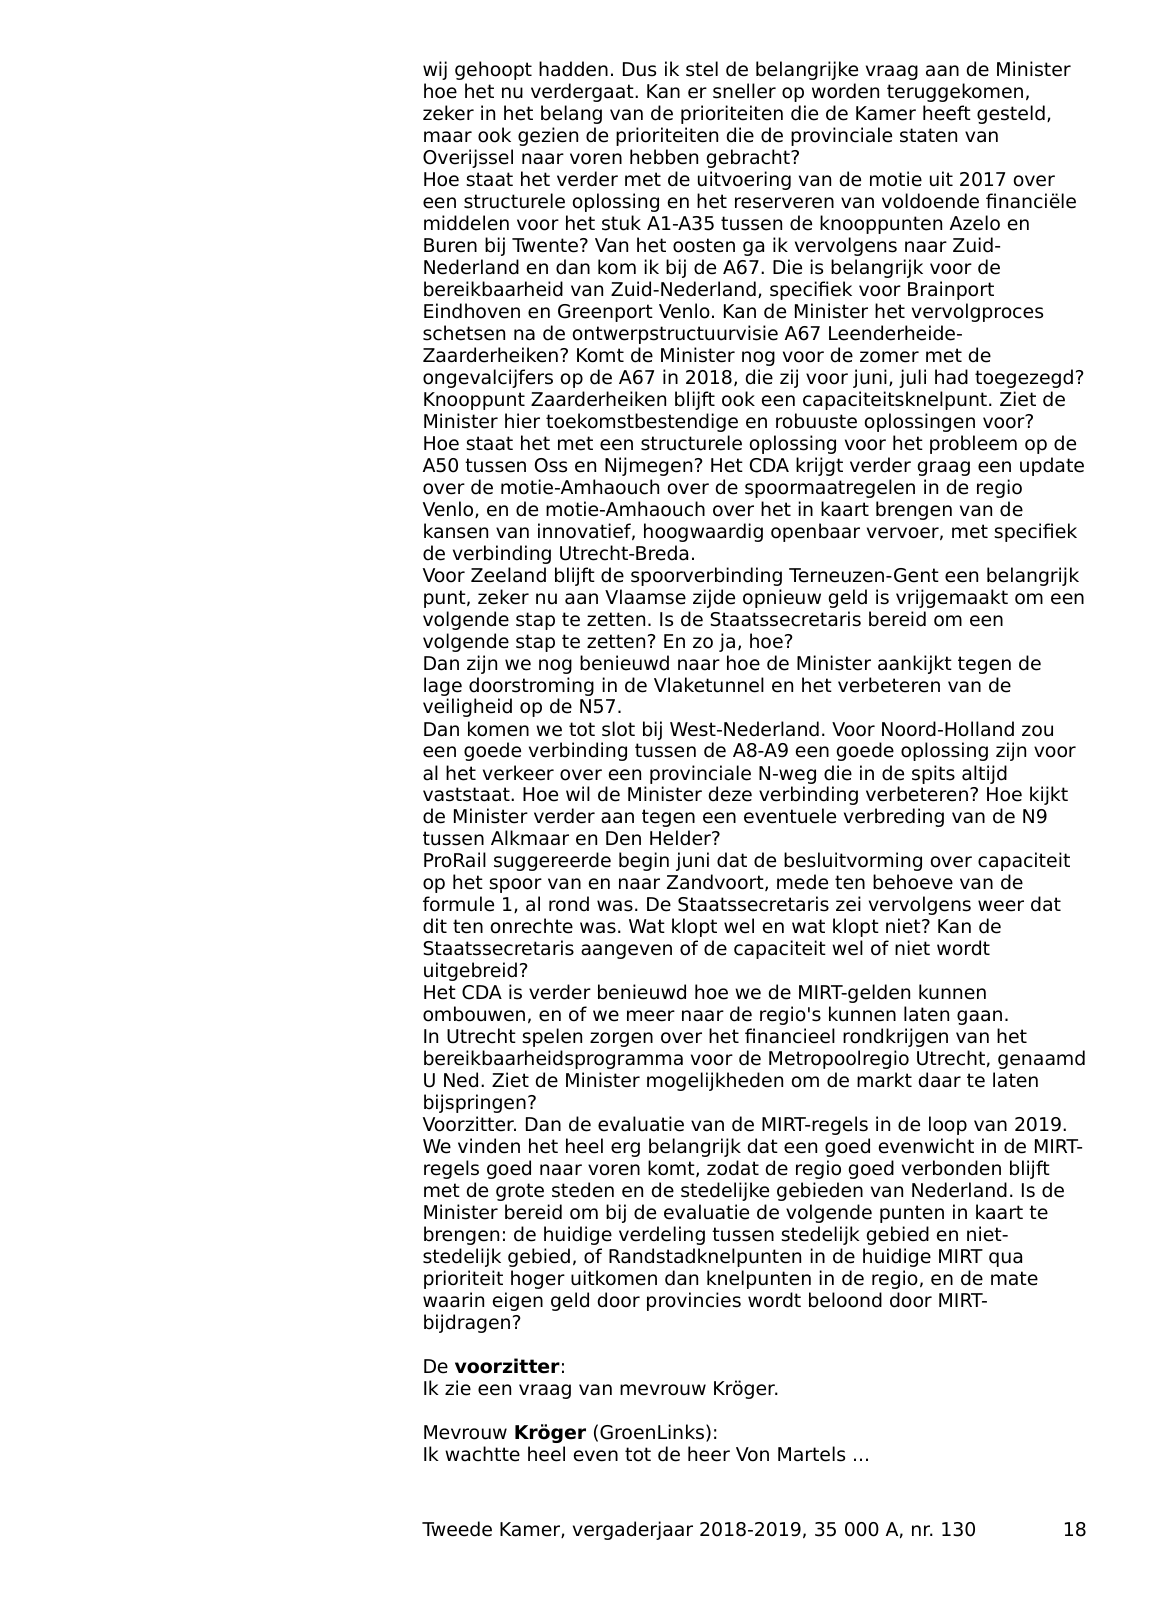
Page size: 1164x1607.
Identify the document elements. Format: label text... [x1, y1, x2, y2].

text De voorzitter: [422, 1356, 1087, 1378]
text Voorzitter. Dan de evaluatie van de MIRT-regels in de loop van 2019. We vinden het heel erg belangrijk dat een goed evenwicht in de MIRT-regels goed naar voren komt, zodat de regio goed verbonden blijft met de grote steden en de stedelijke gebieden van Nederland. Is de Minister bereid om bij de evaluatie de volgende punten in kaart te brengen: de huidige verdeling tussen stedelijk gebied en niet-stedelijk gebied, of Randstadknelpunten in de huidige MIRT qua prioriteit hoger uitkomen dan knelpunten in de regio, en de mate waarin eigen geld door provincies wordt beloond door MIRT-bijdragen? [422, 1114, 1087, 1334]
text Het CDA is verder benieuwd hoe we de MIRT-gelden kunnen ombouwen, en of we meer naar de regio's kunnen laten gaan. [422, 982, 1087, 1026]
text Hoe staat het met een structurele oplossing voor het probleem op de A50 tussen Oss en Nijmegen? Het CDA krijgt verder graag een update over de motie-Amhaouch over de spoormaatregelen in de regio Venlo, en de motie-Amhaouch over het in kaart brengen van de kansen van innovatief, hoogwaardig openbaar vervoer, met specifiek de verbinding Utrecht-Breda. [422, 433, 1087, 564]
text Voor Zeeland blijft de spoorverbinding Terneuzen-Gent een belangrijk punt, zeker nu aan Vlaamse zijde opnieuw geld is vrijgemaakt om een volgende stap te zetten. Is de Staatssecretaris bereid om een volgende stap te zetten? En zo ja, hoe? [422, 564, 1087, 652]
text Mevrouw Kröger (GroenLinks): [422, 1422, 1087, 1444]
text wij gehoopt hadden. Dus ik stel de belangrijke vraag aan de Minister hoe het nu verdergaat. Kan er sneller op worden teruggekomen, zeker in het belang van de prioriteiten die de Kamer heeft gesteld, maar ook gezien de prioriteiten die de provinciale staten van Overijssel naar voren hebben gebracht? [422, 59, 1087, 169]
text ProRail suggereerde begin juni dat de besluitvorming over capaciteit op het spoor van en naar Zandvoort, mede ten behoeve van de formule 1, al rond was. De Staatssecretaris zei vervolgens weer dat dit ten onrechte was. Wat klopt wel en wat klopt niet? Kan de Staatssecretaris aangeven of de capaciteit wel of niet wordt uitgebreid? [422, 850, 1087, 982]
text In Utrecht spelen zorgen over het financieel rondkrijgen van het bereikbaarheidsprogramma voor de Metropoolregio Utrecht, genaamd U Ned. Ziet de Minister mogelijkheden om de markt daar te laten bijspringen? [422, 1026, 1087, 1114]
text Hoe staat het verder met de uitvoering van de motie uit 2017 over een structurele oplossing en het reserveren van voldoende financiële middelen voor het stuk A1-A35 tussen de knooppunten Azelo en Buren bij Twente? Van het oosten ga ik vervolgens naar Zuid-Nederland en dan kom ik bij de A67. Die is belangrijk voor de bereikbaarheid van Zuid-Nederland, specifiek voor Brainport Eindhoven en Greenport Venlo. Kan de Minister het vervolgproces schetsen na de ontwerpstructuurvisie A67 Leenderheide-Zaarderheiken? Komt de Minister nog voor de zomer met de ongevalcijfers op de A67 in 2018, die zij voor juni, juli had toegezegd? Knooppunt Zaarderheiken blijft ook een capaciteitsknelpunt. Ziet de Minister hier toekomstbestendige en robuuste oplossingen voor? [422, 169, 1087, 433]
text Dan zijn we nog benieuwd naar hoe de Minister aankijkt tegen de lage doorstroming in de Vlaketunnel en het verbeteren van de veiligheid op de N57. [422, 652, 1087, 718]
text Ik zie een vraag van mevrouw Kröger. [422, 1378, 1087, 1400]
text Ik wachtte heel even tot de heer Von Martels ... [422, 1444, 1087, 1466]
text Dan komen we tot slot bij West-Nederland. Voor Noord-Holland zou een goede verbinding tussen de A8-A9 een goede oplossing zijn voor al het verkeer over een provinciale N-weg die in de spits altijd vaststaat. Hoe wil de Minister deze verbinding verbeteren? Hoe kijkt de Minister verder aan tegen een eventuele verbreding van de N9 tussen Alkmaar en Den Helder? [422, 718, 1087, 850]
